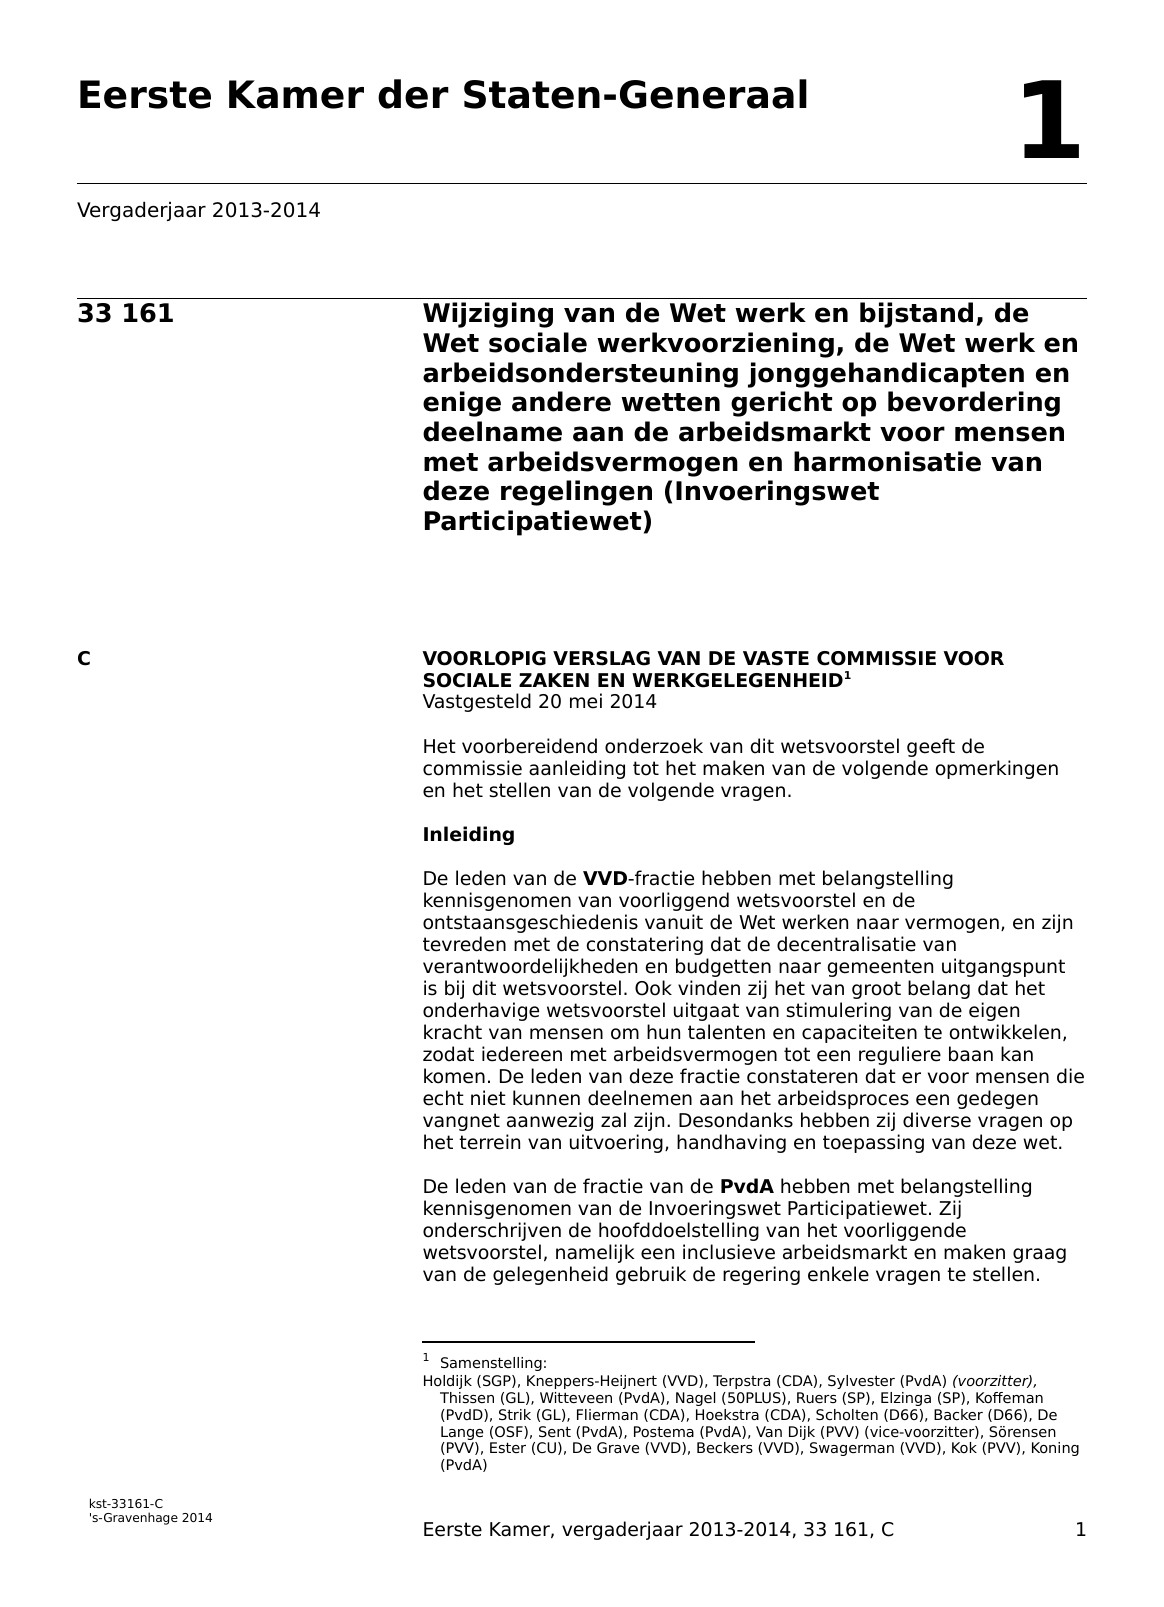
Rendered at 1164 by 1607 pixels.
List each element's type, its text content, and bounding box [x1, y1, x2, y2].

subtitle 33 161 Wijziging van de Wet werk en bijstand, de Wet sociale werkvoorziening, de Wet werk en arbeidsondersteuning jonggehandicapten en enige andere wetten gericht op bevordering deelname aan de arbeidsmarkt voor mensen met arbeidsvermogen en harmonisatie van deze regelingen (Invoeringswet Participatiewet) [77, 299, 1087, 536]
text De leden van de fractie van de PvdA hebben met belangstelling kennisgenomen van de Invoeringswet Participatiewet. Zij onderschrijven de hoofddoelstelling van het voorliggende wetsvoorstel, namelijk een inclusieve arbeidsmarkt en maken graag van de gelegenheid gebruik de regering enkele vragen te stellen. [422, 1176, 1087, 1286]
subtitle C VOORLOPIG VERSLAG VAN DE VASTE COMMISSIE VOOR SOCIALE ZAKEN EN WERKGELEGENHEID [77, 647, 1087, 691]
text Het voorbereidend onderzoek van dit wetsvoorstel geeft de commissie aanleiding tot het maken van de volgende opmerkingen en het stellen van de volgende vragen. [422, 736, 1087, 802]
text Vastgesteld 20 mei 2014 [422, 691, 1087, 713]
subtitle Inleiding [422, 824, 1087, 846]
text 's-Gravenhage 2014 [88, 1511, 323, 1525]
text Holdijk (SGP), Kneppers-Heijnert (VVD), Terpstra (CDA), Sylvester (PvdA) (voorzitter), Thissen (GL), Witteveen (PvdA), Nagel (50PLUS), Ruers (SP), Elzinga (SP), Koffeman (PvdD), Strik (GL), Flierman (CDA), Hoekstra (CDA), Scholten (D66), Backer (D66), De Lange (OSF), Sent (PvdA), Postema (PvdA), Van Dijk (PVV) (vice-voorzitter), Sörensen (PVV), Ester (CU), De Grave (VVD), Beckers (VVD), Swagerman (VVD), Kok (PVV), Koning (PvdA) [422, 1373, 1087, 1474]
text Samenstelling: [422, 1351, 1087, 1373]
text kst-33161-C [88, 1497, 323, 1511]
table_header Eerste Kamer der Staten-Generaal [77, 59, 886, 183]
table_header 1 [886, 59, 1087, 183]
text De leden van de VVD-fractie hebben met belangstelling kennisgenomen van voorliggend wetsvoorstel en de ontstaansgeschiedenis vanuit de Wet werken naar vermogen, en zijn tevreden met de constatering dat de decentralisatie van verantwoordelijkheden en budgetten naar gemeenten uitgangspunt is bij dit wetsvoorstel. Ook vinden zij het van groot belang dat het onderhavige wetsvoorstel uitgaat van stimulering van de eigen kracht van mensen om hun talenten en capaciteiten te ontwikkelen, zodat iedereen met arbeidsvermogen tot een reguliere baan kan komen. De leden van deze fractie constateren dat er voor mensen die echt niet kunnen deelnemen aan het arbeidsproces een gedegen vangnet aanwezig zal zijn. Desondanks hebben zij diverse vragen op het terrein van uitvoering, handhaving en toepassing van deze wet. [422, 868, 1087, 1154]
table_cell Vergaderjaar 2013-2014 [77, 184, 1087, 298]
